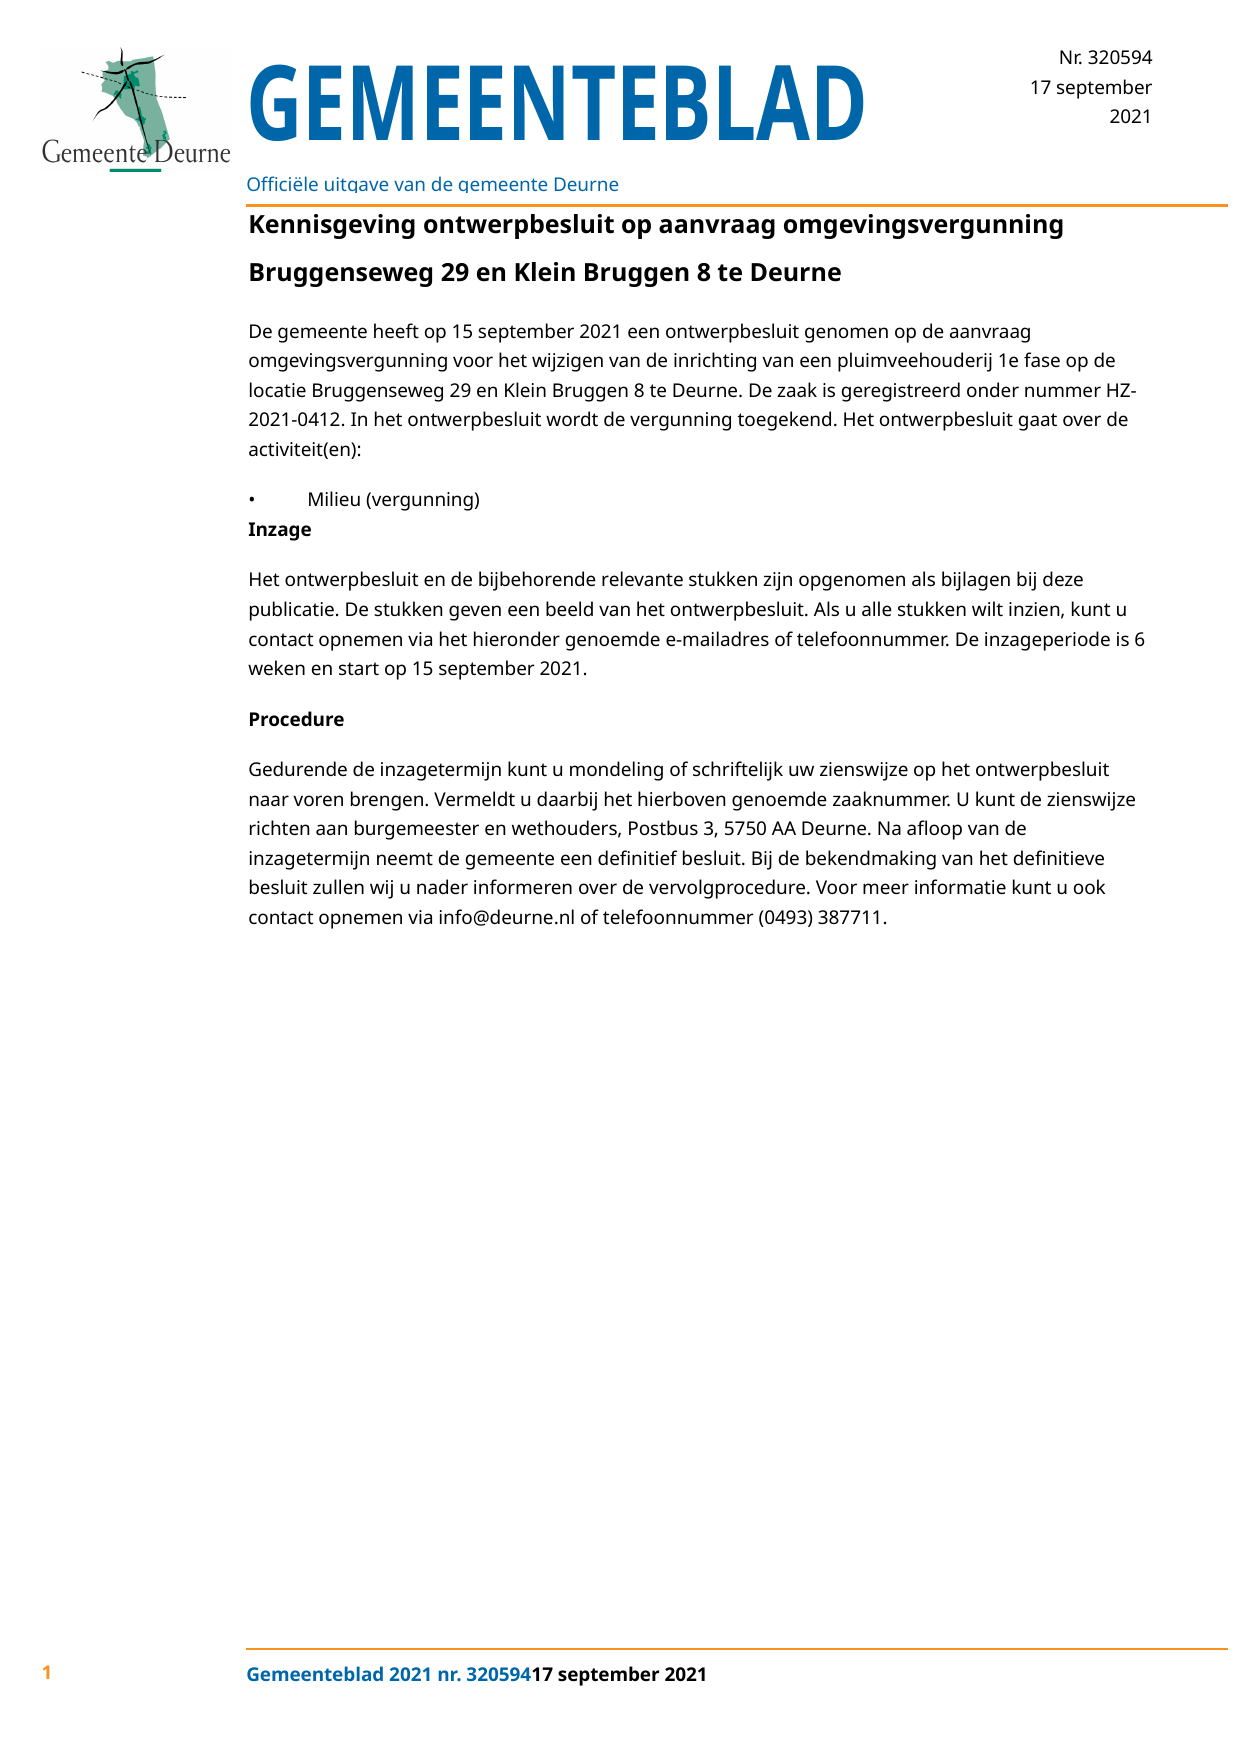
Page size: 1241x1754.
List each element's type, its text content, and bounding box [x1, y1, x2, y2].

text Procedure [248, 706, 1152, 732]
text Inzage [248, 516, 1152, 542]
text Kennisgeving ontwerpbesluit op aanvraag omgevingsvergunning Bruggenseweg 29 en Klein Bruggen 8 te Deurne [248, 207, 1152, 288]
text Het ontwerpbesluit en de bijbehorende relevante stukken zijn opgenomen als bijlagen bij deze publicatie. De stukken geven een beeld van het ontwerpbesluit. Als u alle stukken wilt inzien, kunt u contact opnemen via het hieronder genoemde e-mailadres of telefoonnummer. De inzageperiode is 6 weken en start op 15 september 2021. [248, 567, 1152, 681]
text Gedurende de inzagetermijn kunt u mondeling of schriftelijk uw zienswijze op het ontwerpbesluit naar voren brengen. Vermeldt u daarbij het hierboven genoemde zaaknummer. U kunt de zienswijze richten aan burgemeester en wethouders, Postbus 3, 5750 AA Deurne. Na afloop van de inzagetermijn neemt de gemeente een definitief besluit. Bij de bekendmaking van het definitieve besluit zullen wij u nader informeren over de vervolgprocedure. Voor meer informatie kunt u ook contact opnemen via info@deurne.nl of telefoonnummer (0493) 387711. [248, 756, 1152, 930]
list Milieu (vergunning) [248, 487, 1152, 512]
text De gemeente heeft op 15 september 2021 een ontwerpbesluit genomen op de aanvraag omgevingsvergunning voor het wijzigen van de inrichting van een pluimveehouderij 1e fase op de locatie Bruggenseweg 29 en Klein Bruggen 8 te Deurne. De zaak is geregistreerd onder nummer HZ-2021-0412. In het ontwerpbesluit wordt de vergunning toegekend. Het ontwerpbesluit gaat over de activiteit(en): [248, 318, 1152, 462]
picture [41, 47, 231, 172]
